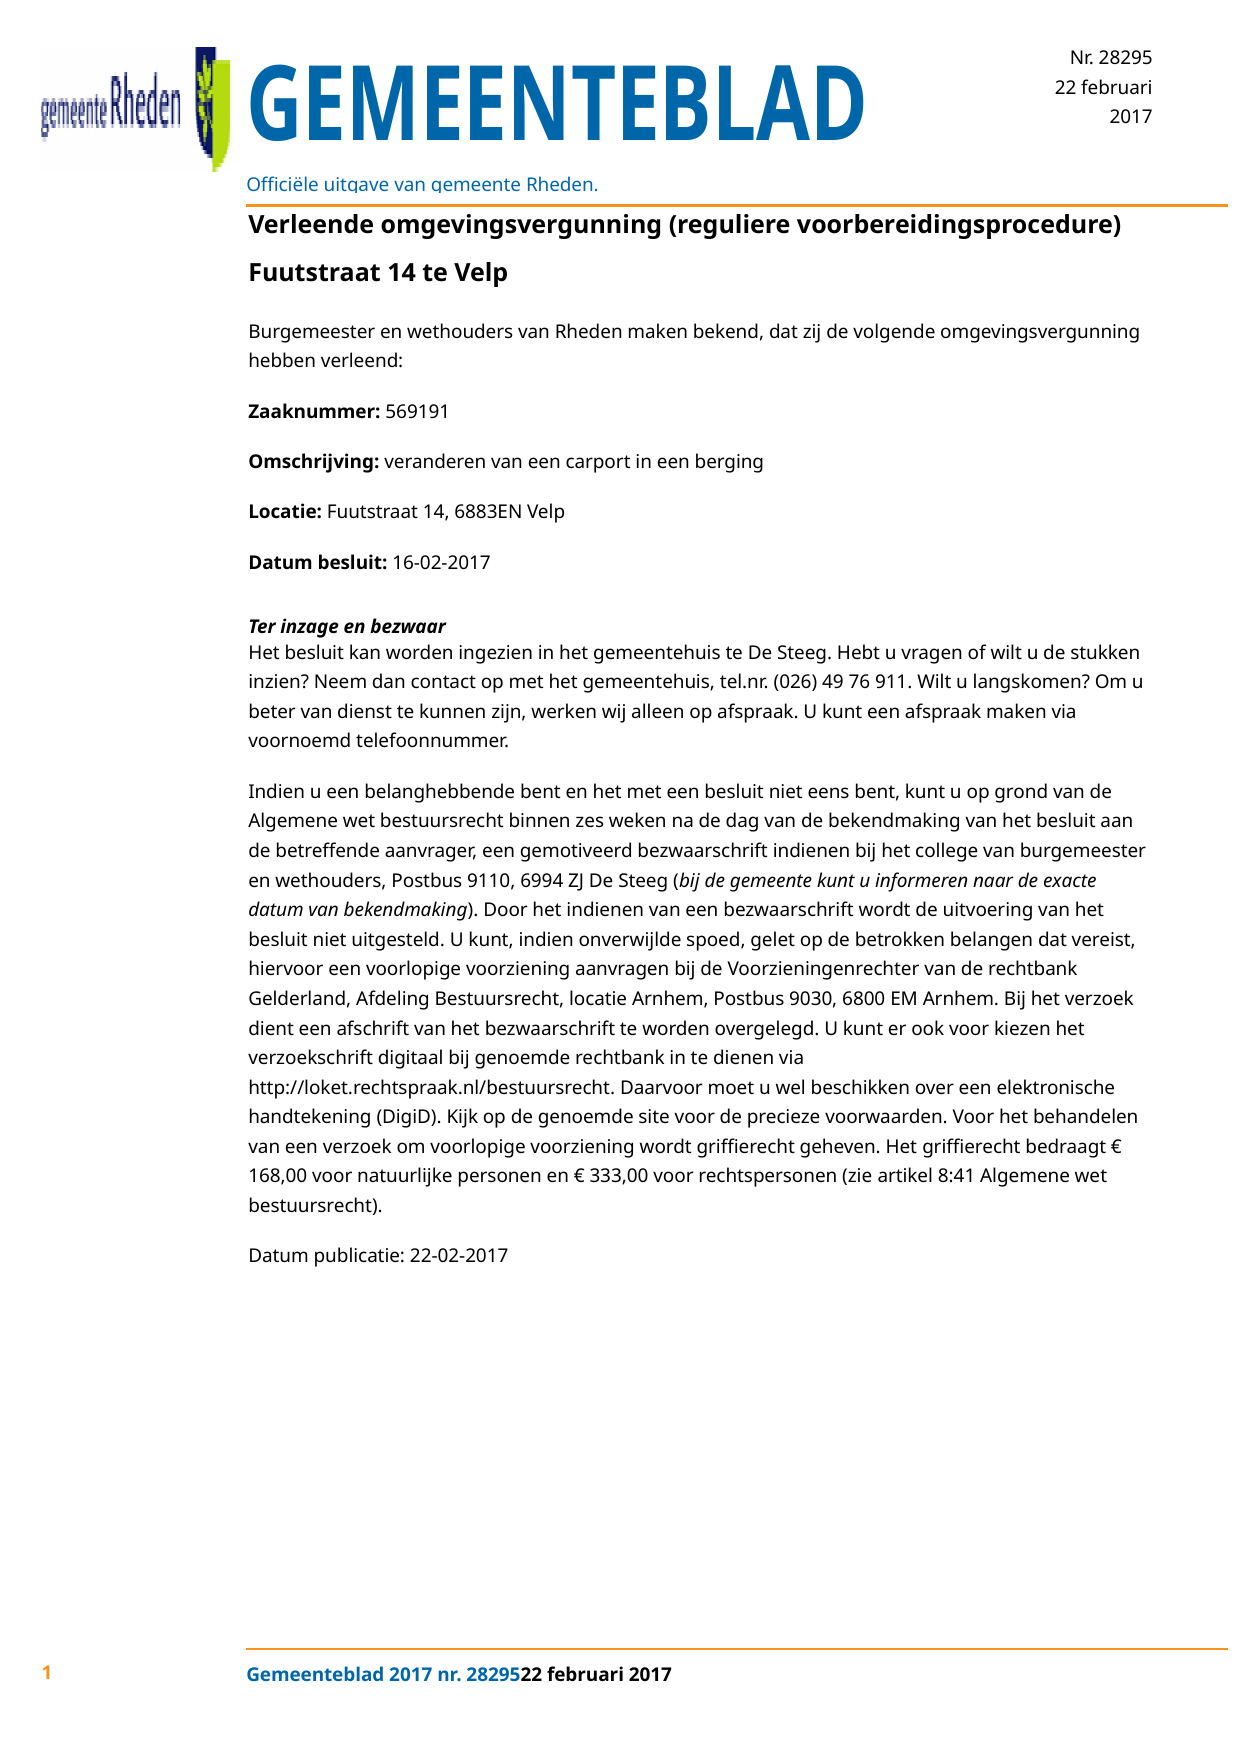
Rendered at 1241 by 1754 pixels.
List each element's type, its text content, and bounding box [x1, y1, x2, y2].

text Burgemeester en wethouders van Rheden maken bekend, dat zij de volgende omgevingsvergunning hebben verleend: [248, 318, 1152, 373]
text Het besluit kan worden ingezien in het gemeentehuis te De Steeg. Hebt u vragen of wilt u de stukken inzien? Neem dan contact op met het gemeentehuis, tel.nr. (026) 49 76 911. Wilt u langskomen? Om u beter van dienst te kunnen zijn, werken wij alleen op afspraak. U kunt een afspraak maken via voornoemd telefoonnummer. [248, 639, 1152, 753]
text Datum publicatie: 22-02-2017 [248, 1243, 1152, 1268]
text Datum besluit: 16-02-2017 [248, 549, 1152, 575]
text Indien u een belanghebbende bent en het met een besluit niet eens bent, kunt u op grond van de Algemene wet bestuursrecht binnen zes weken na de dag van de bekendmaking van het besluit aan de betreffende aanvrager, een gemotiveerd bezwaarschrift indienen bij het college van burgemeester en wethouders, Postbus 9110, 6994 ZJ De Steeg (bij de gemeente kunt u informeren naar de exacte datum van bekendmaking). Door het indienen van een bezwaarschrift wordt de uitvoering van het besluit niet uitgesteld. U kunt, indien onverwijlde spoed, gelet op de betrokken belangen dat vereist, hiervoor een voorlopige voorziening aanvragen bij de Voorzieningenrechter van de rechtbank Gelderland, Afdeling Bestuursrecht, locatie Arnhem, Postbus 9030, 6800 EM Arnhem. Bij het verzoek dient een afschrift van het bezwaarschrift te worden overgelegd. U kunt er ook voor kiezen het verzoekschrift digitaal bij genoemde rechtbank in te dienen via http://loket.rechtspraak.nl/bestuursrecht. Daarvoor moet u wel beschikken over een elektronische handtekening (DigiD). Kijk op de genoemde site voor de precieze voorwaarden. Voor het behandelen van een verzoek om voorlopige voorziening wordt griffierecht geheven. Het griffierecht bedraagt € 168,00 voor natuurlijke personen en € 333,00 voor rechtspersonen (zie artikel 8:41 Algemene wet bestuursrecht). [248, 778, 1152, 1218]
text Locatie: Fuutstraat 14, 6883EN Velp [248, 499, 1152, 524]
text Ter inzage en bezwaar [248, 613, 1152, 639]
text Omschrijving: veranderen van een carport in een berging [248, 448, 1152, 474]
text Zaaknummer: 569191 [248, 398, 1152, 424]
text Verleende omgevingsvergunning (reguliere voorbereidingsprocedure) Fuutstraat 14 te Velp [248, 207, 1152, 288]
picture [41, 47, 231, 172]
